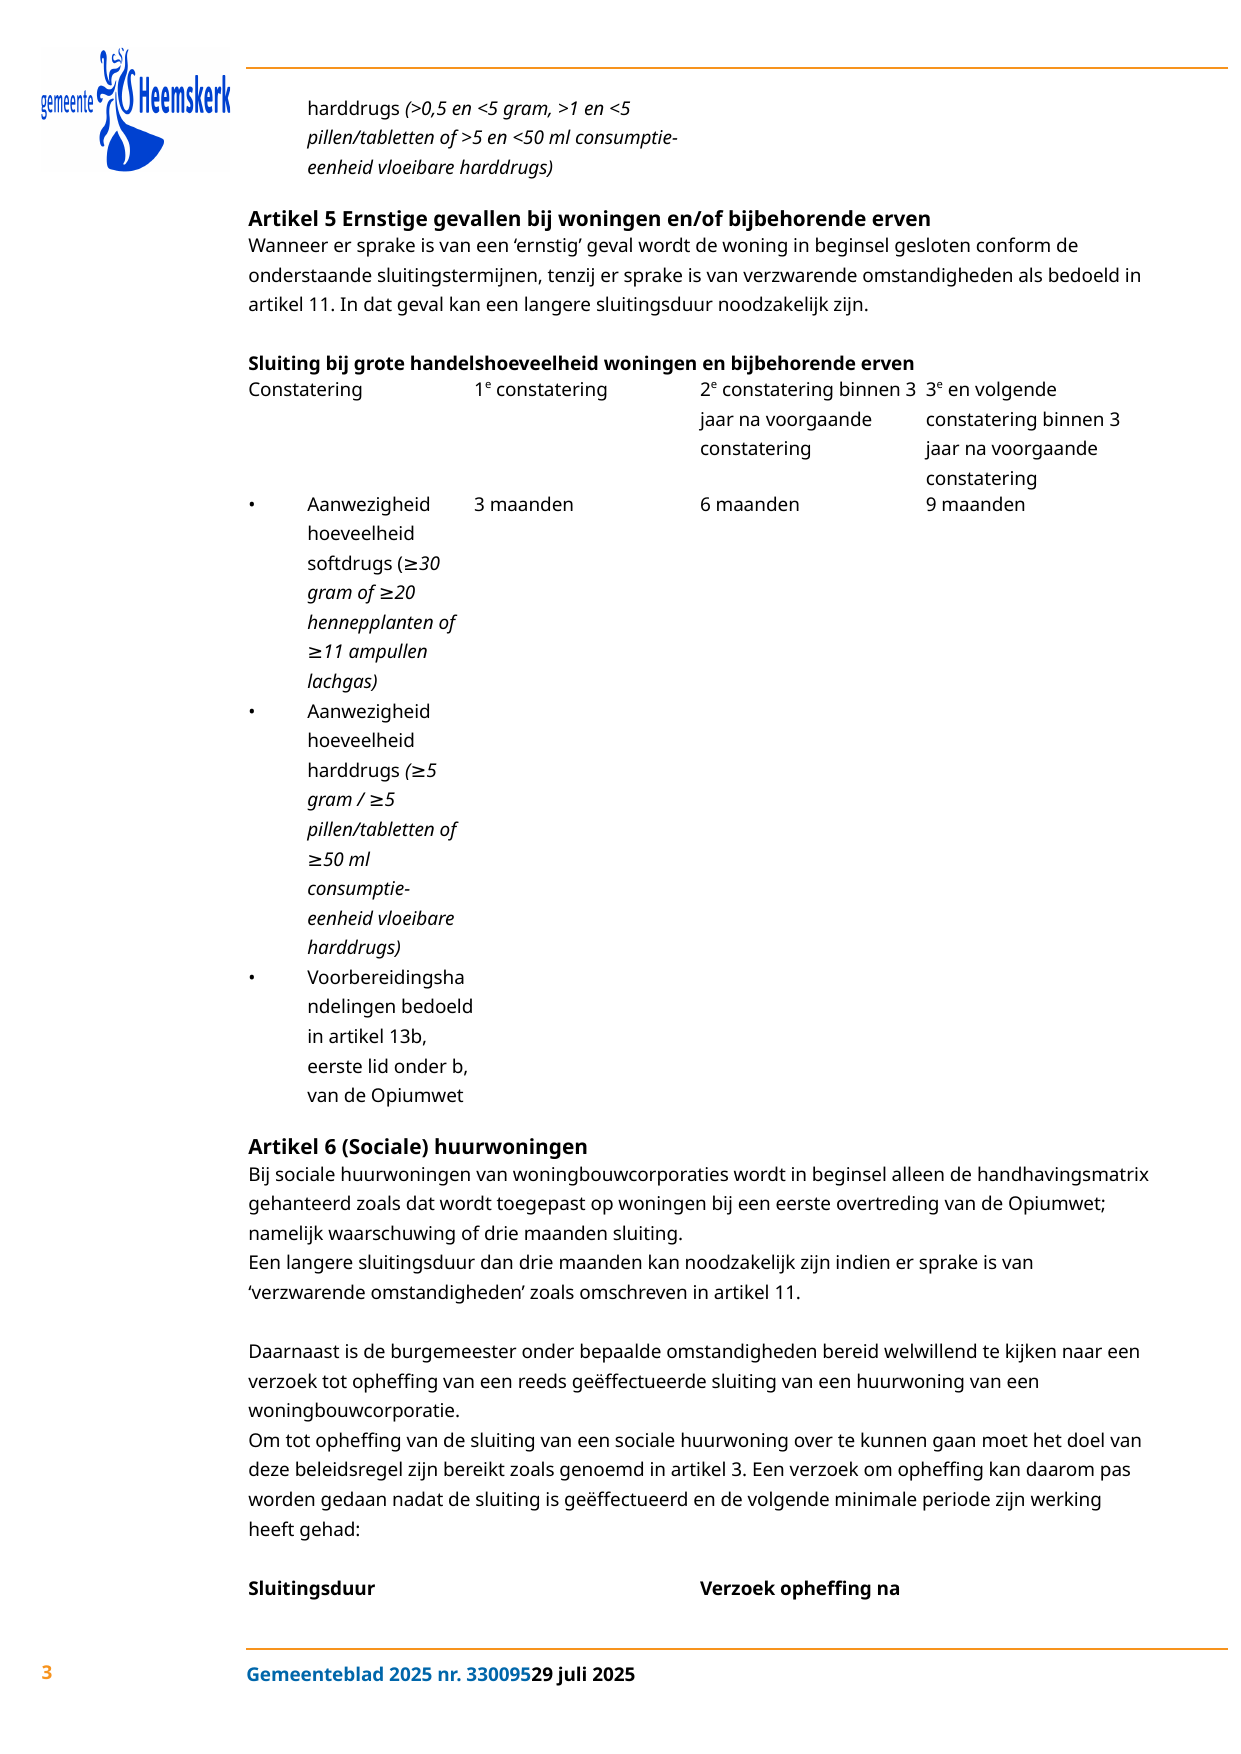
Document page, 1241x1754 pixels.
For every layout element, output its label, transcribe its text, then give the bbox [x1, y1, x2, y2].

picture [41, 47, 231, 172]
table_header Sluiting bij grote handelshoeveelheid woningen en bijbehorende erven [248, 351, 1152, 376]
text Bij sociale huurwoningen van woningbouwcorporaties wordt in beginsel alleen de handhavingsmatrix gehanteerd zoals dat wordt toegepast op woningen bij een eerste overtreding van de Opiumwet; namelijk waarschuwing of drie maanden sluiting. [248, 1161, 1152, 1246]
text Wanneer er sprake is van een ‘ernstig’ geval wordt de woning in beginsel gesloten conform de onderstaande sluitingstermijnen, tenzij er sprake is van verzwarende omstandigheden als bedoeld in artikel 11. In dat geval kan een langere sluitingsduur noodzakelijk zijn. [248, 232, 1152, 317]
table_header Sluitingsduur [248, 1575, 700, 1601]
text Artikel 6 (Sociale) huurwoningen [248, 1132, 1152, 1161]
table_cell Constatering [248, 376, 474, 491]
table_cell 3 maanden [474, 491, 700, 1108]
table_cell 2e constatering binnen 3 jaar na voorgaande constatering [700, 376, 926, 491]
table_cell 3e en volgende constatering binnen 3 jaar na voorgaande constatering [926, 376, 1152, 491]
text Een langere sluitingsduur dan drie maanden kan noodzakelijk zijn indien er sprake is van ‘verzwarende omstandigheden’ zoals omschreven in artikel 11. [248, 1249, 1152, 1305]
table_cell 9 maanden [926, 491, 1152, 1108]
text Daarnaast is de burgemeester onder bepaalde omstandigheden bereid welwillend te kijken naar een verzoek tot opheffing van een reeds geëffectueerde sluiting van een huurwoning van een woningbouwcorporatie. [248, 1338, 1152, 1423]
table_cell 6 maanden [700, 491, 926, 1108]
text Artikel 5 Ernstige gevallen bij woningen en/of bijbehorende erven [248, 204, 1152, 232]
table_cell Aanwezigheid hoeveelheid softdrugs (≥30 gram of ≥20 hennepplanten of ≥11 ampullen lachgas) Aanwezigheid hoeveelheid harddrugs (≥5 gram / ≥5 pillen/tabletten of ≥50 ml consumptie-eenheid vloeibare harddrugs) Voorbereidingshandelingen bedoeld in artikel 13b, eerste lid onder b, van de Opiumwet [248, 491, 474, 1108]
table_cell [700, 95, 1152, 180]
text Om tot opheffing van de sluiting van een sociale huurwoning over te kunnen gaan moet het doel van deze beleidsregel zijn bereikt zoals genoemd in artikel 3. Een verzoek om opheffing kan daarom pas worden gedaan nadat de sluiting is geëffectueerd en de volgende minimale periode zijn werking heeft gehad: [248, 1427, 1152, 1541]
table_cell harddrugs (>0,5 en <5 gram, >1 en <5 pillen/tabletten of >5 en <50 ml consumptie-eenheid vloeibare harddrugs) [248, 95, 700, 180]
table_header Verzoek opheffing na [700, 1575, 1152, 1601]
table_cell 1e constatering [474, 376, 700, 491]
